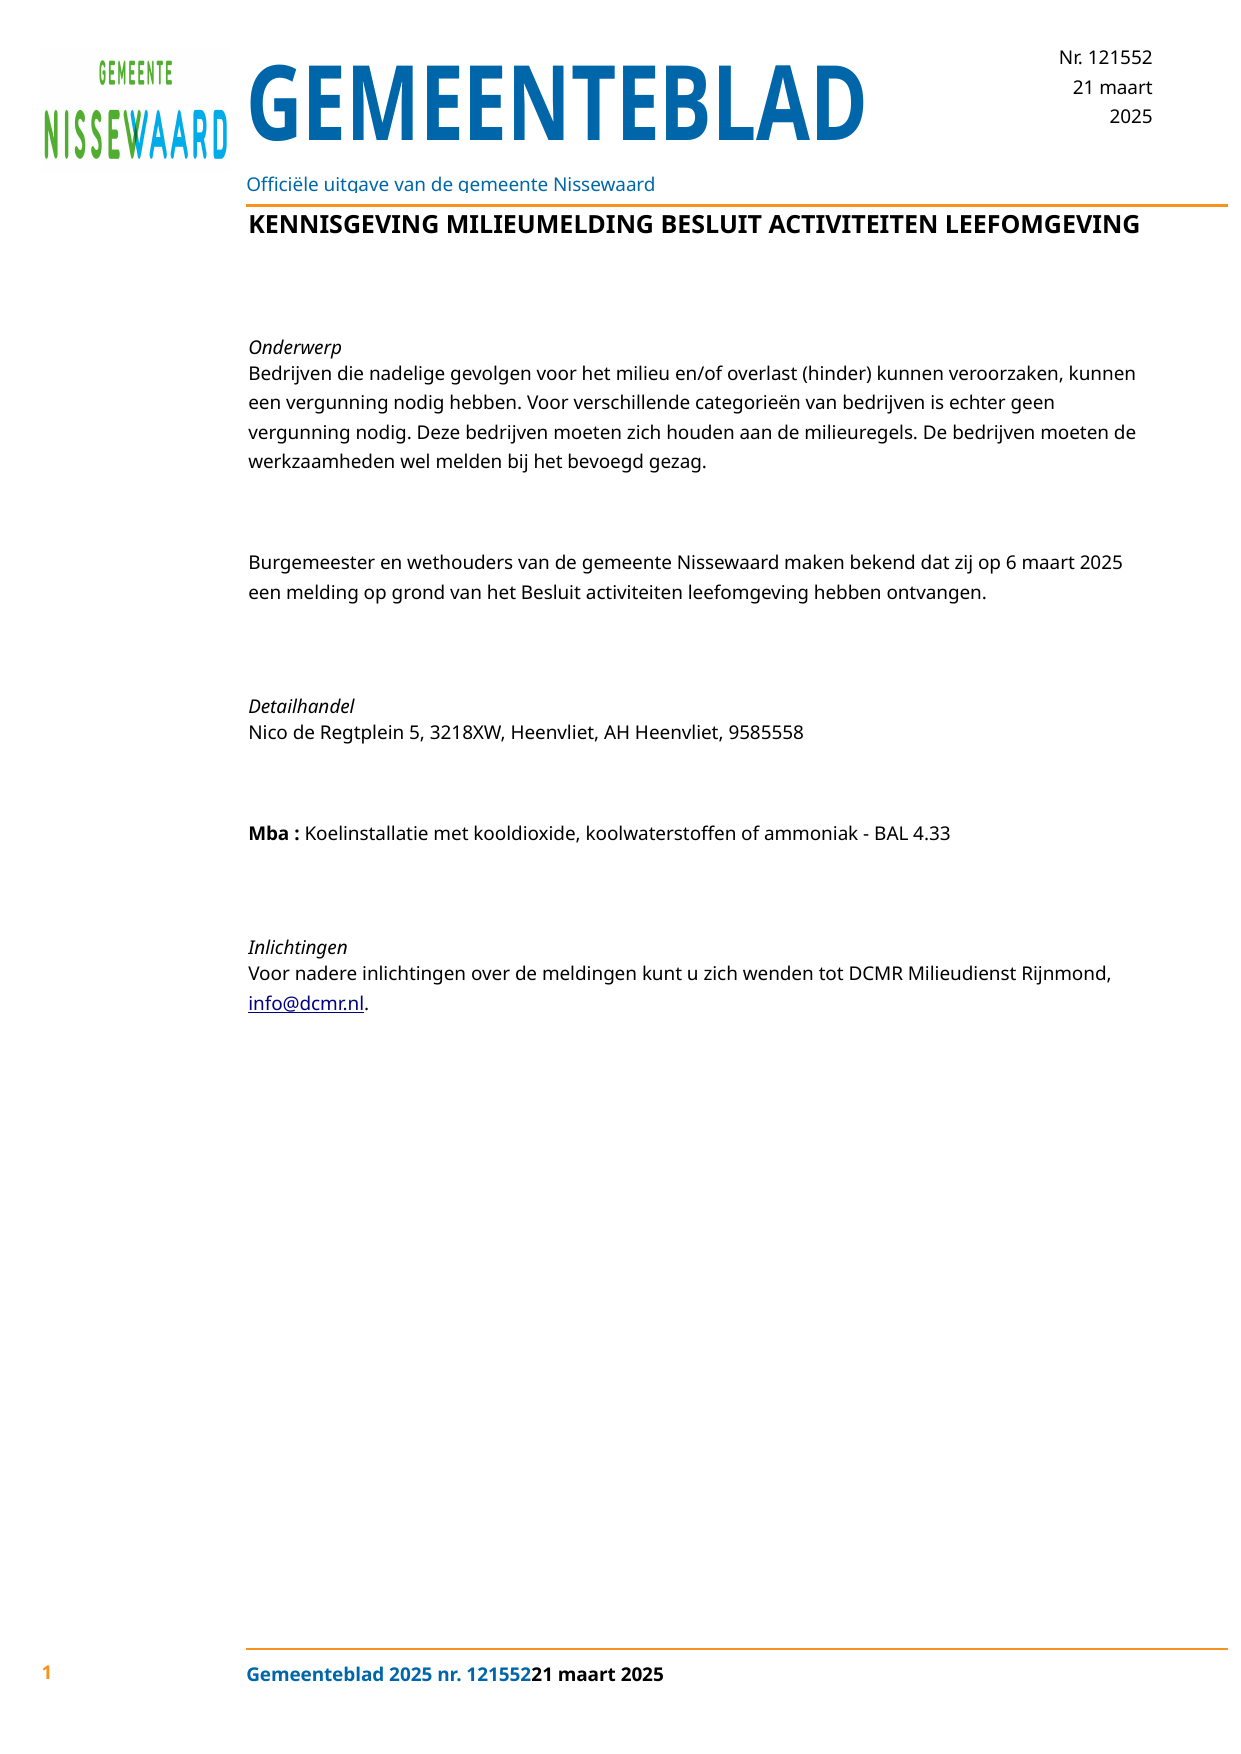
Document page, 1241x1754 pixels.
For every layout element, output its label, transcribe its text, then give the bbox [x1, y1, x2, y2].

text Detailhandel [248, 693, 1152, 719]
picture [41, 47, 231, 172]
text Onderwerp [248, 334, 1152, 360]
text KENNISGEVING MILIEUMELDING BESLUIT ACTIVITEITEN LEEFOMGEVING [248, 207, 1152, 241]
text Inlichtingen [248, 934, 1152, 960]
text Bedrijven die nadelige gevolgen voor het milieu en/of overlast (hinder) kunnen veroorzaken, kunnen een vergunning nodig hebben. Voor verschillende categorieën van bedrijven is echter geen vergunning nodig. Deze bedrijven moeten zich houden aan de milieuregels. De bedrijven moeten de werkzaamheden wel melden bij het bevoegd gezag. [248, 360, 1152, 474]
text Voor nadere inlichtingen over de meldingen kunt u zich wenden tot DCMR Milieudienst Rijnmond, info@dcmr.nl. [248, 960, 1152, 1016]
text Burgemeester en wethouders van de gemeente Nissewaard maken bekend dat zij op 6 maart 2025 een melding op grond van het Besluit activiteiten leefomgeving hebben ontvangen. [248, 549, 1152, 605]
text Mba : Koelinstallatie met kooldioxide, koolwaterstoffen of ammoniak - BAL 4.33 [248, 820, 1152, 846]
text Nico de Regtplein 5, 3218XW, Heenvliet, AH Heenvliet, 9585558 [248, 719, 1152, 745]
